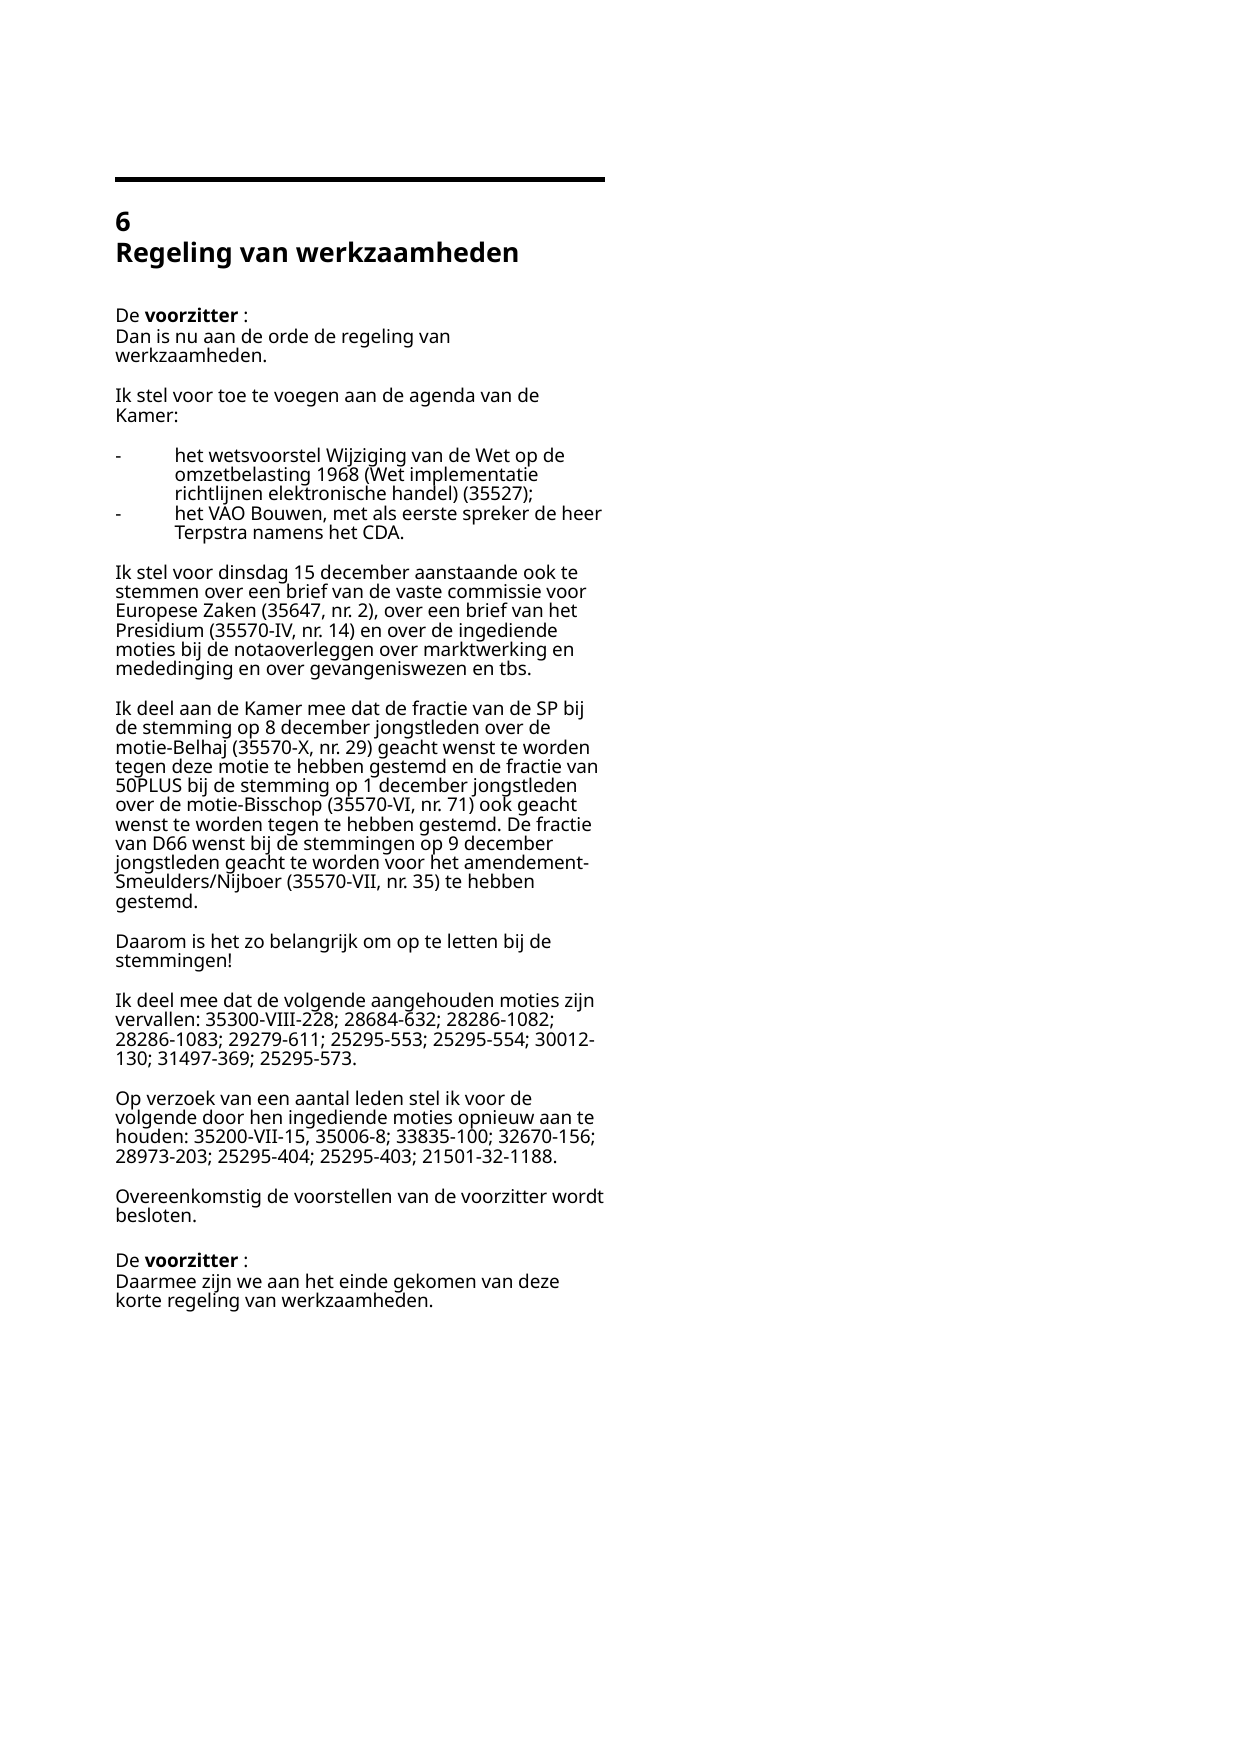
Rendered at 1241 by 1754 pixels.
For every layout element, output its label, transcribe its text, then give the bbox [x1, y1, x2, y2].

text Ik deel aan de Kamer mee dat de fractie van de SP bij de stemming op 8 december jongstleden over de motie-Belhaj (35570-X, nr. 29) geacht wenst te worden tegen deze motie te hebben gestemd en de fractie van 50PLUS bij de stemming op 1 december jongstleden over de motie-Bisschop (35570-VI, nr. 71) ook geacht wenst te worden tegen te hebben gestemd. De fractie van D66 wenst bij de stemmingen op 9 december jongstleden geacht te worden voor het amendement-Smeulders/Nijboer (35570-VII, nr. 35) te hebben gestemd. [115, 700, 605, 912]
text Overeenkomstig de voorstellen van de voorzitter wordt besloten. [115, 1188, 605, 1226]
text Daarom is het zo belangrijk om op te letten bij de stemmingen! [115, 933, 605, 971]
list het VAO Bouwen, met als eerste spreker de heer Terpstra namens het CDA. [115, 504, 605, 543]
text De voorzitter : [115, 302, 605, 328]
text Daarmee zijn we aan het einde gekomen van deze korte regeling van werkzaamheden. [115, 1273, 605, 1311]
text 6 [115, 203, 605, 239]
text Op verzoek van een aantal leden stel ik voor de volgende door hen ingediende moties opnieuw aan te houden: 35200-VII-15, 35006-8; 33835-100; 32670-156; 28973-203; 25295-404; 25295-403; 21501-32-1188. [115, 1090, 605, 1167]
text De voorzitter : [115, 1247, 605, 1273]
text Regeling van werkzaamheden [115, 239, 605, 283]
text Ik deel mee dat de volgende aangehouden moties zijn vervallen: 35300-VIII-228; 28684-632; 28286-1082; 28286-1083; 29279-611; 25295-553; 25295-554; 30012-130; 31497-369; 25295-573. [115, 992, 605, 1069]
list het wetsvoorstel Wijziging van de Wet op de omzetbelasting 1968 (Wet implementatie richtlijnen elektronische handel) (35527); [115, 447, 605, 504]
text Dan is nu aan de orde de regeling van werkzaamheden. [115, 328, 605, 367]
text Ik stel voor dinsdag 15 december aanstaande ook te stemmen over een brief van de vaste commissie voor Europese Zaken (35647, nr. 2), over een brief van het Presidium (35570-IV, nr. 14) en over de ingediende moties bij de notaoverleggen over marktwerking en mededinging en over gevangeniswezen en tbs. [115, 564, 605, 679]
text Ik stel voor toe te voegen aan de agenda van de Kamer: [115, 387, 605, 426]
